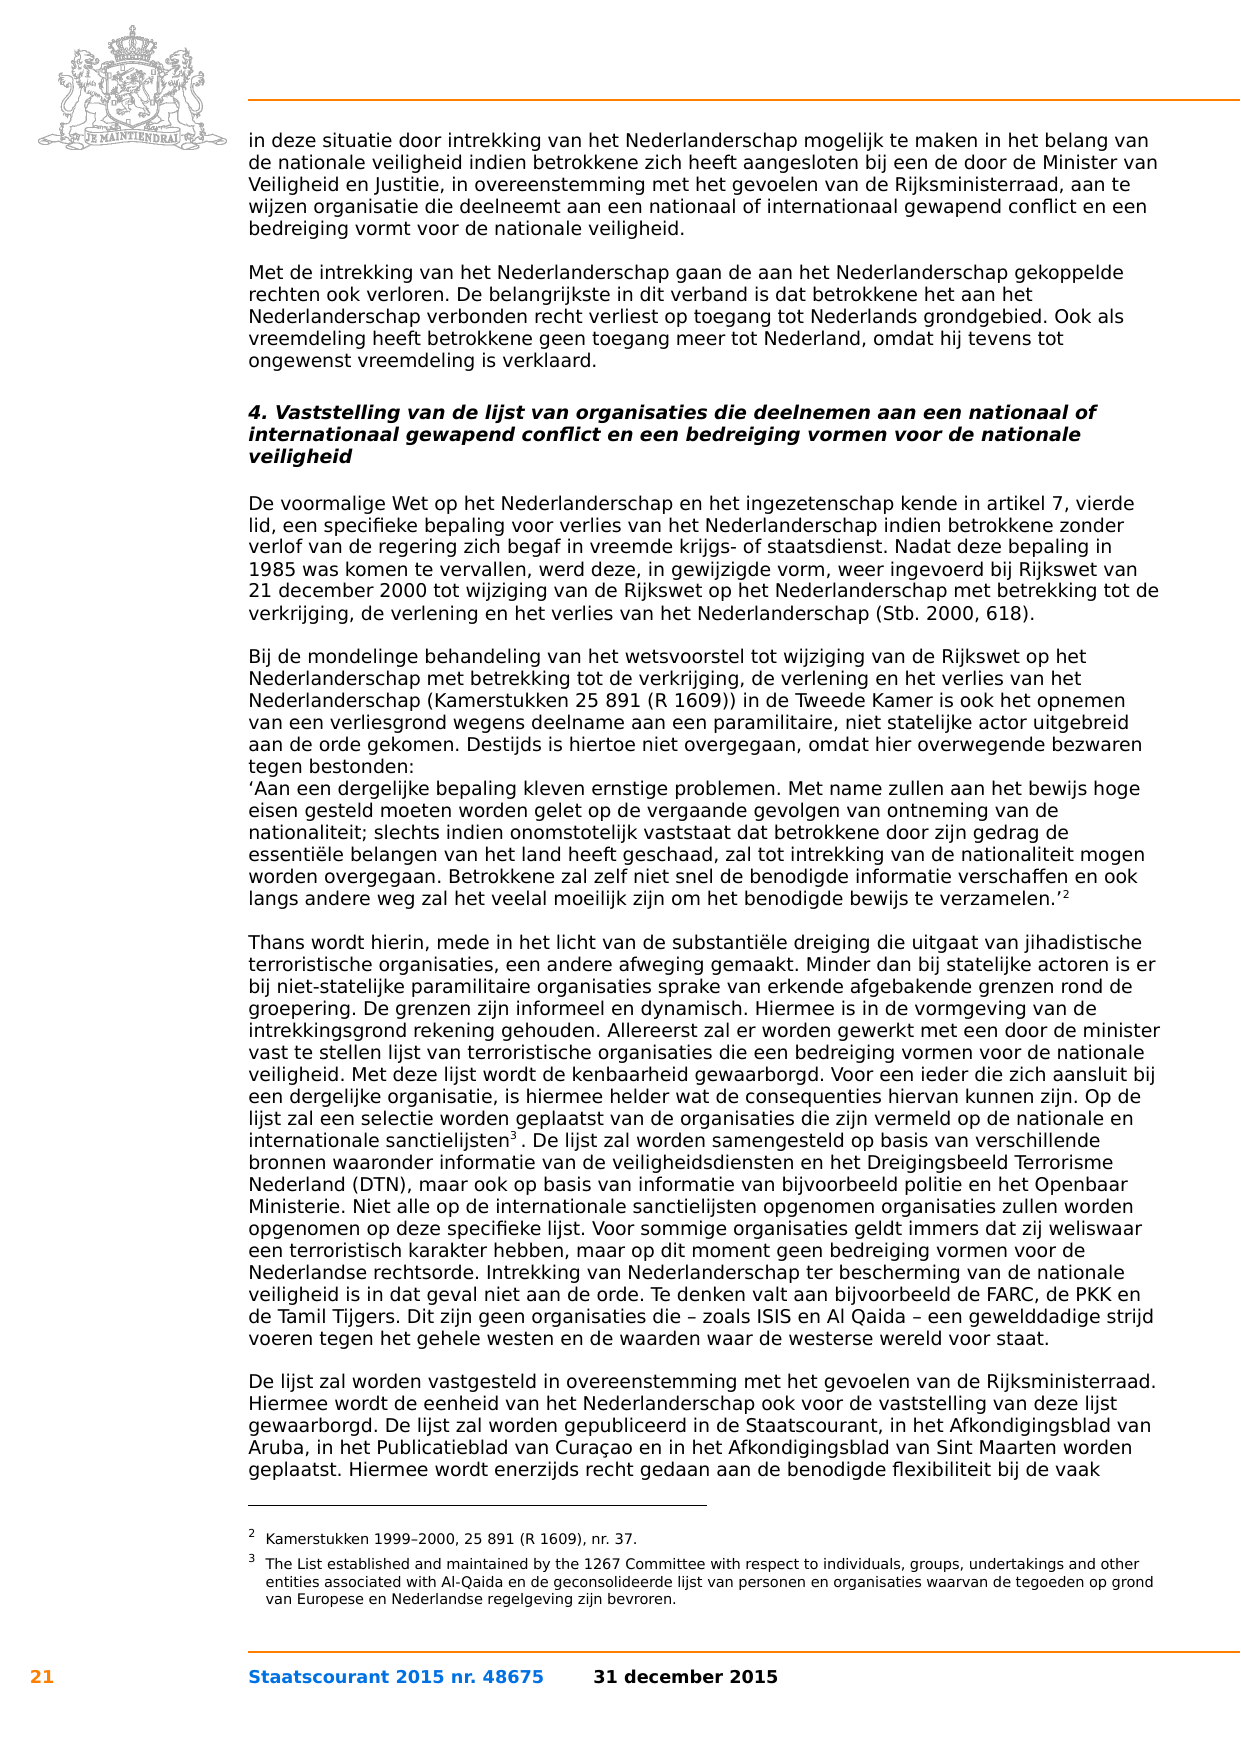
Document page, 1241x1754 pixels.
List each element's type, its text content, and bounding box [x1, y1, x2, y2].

text De voormalige Wet op het Nederlanderschap en het ingezetenschap kende in artikel 7, vierde lid, een specifieke bepaling voor verlies van het Nederlanderschap indien betrokkene zonder verlof van de regering zich begaf in vreemde krijgs- of staatsdienst. Nadat deze bepaling in 1985 was komen te vervallen, werd deze, in gewijzigde vorm, weer ingevoerd bij Rijkswet van 21 december 2000 tot wijziging van de Rijkswet op het Nederlanderschap met betrekking tot de verkrijging, de verlening en het verlies van het Nederlanderschap (Stb. 2000, 618). [248, 492, 1163, 624]
text ‘Aan een dergelijke bepaling kleven ernstige problemen. Met name zullen aan het bewijs hoge eisen gesteld moeten worden gelet op de vergaande gevolgen van ontneming van de nationaliteit; slechts indien onomstotelijk vaststaat dat betrokkene door zijn gedrag de essentiële belangen van het land heeft geschaad, zal tot intrekking van de nationaliteit mogen worden overgegaan. Betrokkene zal zelf niet snel de benodigde informatie verschaffen en ook langs andere weg zal het veelal moeilijk zijn om het benodigde bewijs te verzamelen.’ [248, 778, 1163, 910]
text Bij de mondelinge behandeling van het wetsvoorstel tot wijziging van de Rijkswet op het Nederlanderschap met betrekking tot de verkrijging, de verlening en het verlies van het Nederlanderschap (Kamerstukken 25 891 (R 1609)) in de Tweede Kamer is ook het opnemen van een verliesgrond wegens deelname aan een paramilitaire, niet statelijke actor uitgebreid aan de orde gekomen. Destijds is hiertoe niet overgegaan, omdat hier overwegende bezwaren tegen bestonden: [248, 646, 1163, 778]
text in deze situatie door intrekking van het Nederlanderschap mogelijk te maken in het belang van de nationale veiligheid indien betrokkene zich heeft aangesloten bij een de door de Minister van Veiligheid en Justitie, in overeenstemming met het gevoelen van de Rijksministerraad, aan te wijzen organisatie die deelneemt aan een nationaal of internationaal gewapend conflict en een bedreiging vormt voor de nationale veiligheid. [248, 130, 1163, 240]
text Met de intrekking van het Nederlanderschap gaan de aan het Nederlanderschap gekoppelde rechten ook verloren. De belangrijkste in dit verband is dat betrokkene het aan het Nederlanderschap verbonden recht verliest op toegang tot Nederlands grondgebied. Ook als vreemdeling heeft betrokkene geen toegang meer tot Nederland, omdat hij tevens tot ongewenst vreemdeling is verklaard. [248, 262, 1163, 372]
text Thans wordt hierin, mede in het licht van de substantiële dreiging die uitgaat van jihadistische terroristische organisaties, een andere afweging gemaakt. Minder dan bij statelijke actoren is er bij niet-statelijke paramilitaire organisaties sprake van erkende afgebakende grenzen rond de groepering. De grenzen zijn informeel en dynamisch. Hiermee is in de vormgeving van de intrekkingsgrond rekening gehouden. Allereerst zal er worden gewerkt met een door de minister vast te stellen lijst van terroristische organisaties die een bedreiging vormen voor de nationale veiligheid. Met deze lijst wordt de kenbaarheid gewaarborgd. Voor een ieder die zich aansluit bij een dergelijke organisatie, is hiermee helder wat de consequenties hiervan kunnen zijn. Op de lijst zal een selectie worden geplaatst van de organisaties die zijn vermeld op de nationale en internationale sanctielijsten. De lijst zal worden samengesteld op basis van verschillende bronnen waaronder informatie van de veiligheidsdiensten en het Dreigingsbeeld Terrorisme Nederland (DTN), maar ook op basis van informatie van bijvoorbeeld politie en het Openbaar Ministerie. Niet alle op de internationale sanctielijsten opgenomen organisaties zullen worden opgenomen op deze specifieke lijst. Voor sommige organisaties geldt immers dat zij weliswaar een terroristisch karakter hebben, maar op dit moment geen bedreiging vormen voor de Nederlandse rechtsorde. Intrekking van Nederlanderschap ter bescherming van de nationale veiligheid is in dat geval niet aan de orde. Te denken valt aan bijvoorbeeld de FARC, de PKK en de Tamil Tijgers. Dit zijn geen organisaties die – zoals ISIS en Al Qaida – een gewelddadige strijd voeren tegen het gehele westen en de waarden waar de westerse wereld voor staat. [248, 932, 1163, 1349]
text The List established and maintained by the 1267 Committee with respect to individuals, groups, undertakings and other entities associated with Al-Qaida en de geconsolideerde lijst van personen en organisaties waarvan de tegoeden op grond van Europese en Nederlandse regelgeving zijn bevroren. [248, 1552, 1163, 1608]
subtitle 4. Vaststelling van de lijst van organisaties die deelnemen aan een nationaal of internationaal gewapend conflict en een bedreiging vormen voor de nationale veiligheid [248, 402, 1163, 467]
text De lijst zal worden vastgesteld in overeenstemming met het gevoelen van de Rijksministerraad. Hiermee wordt de eenheid van het Nederlanderschap ook voor de vaststelling van deze lijst gewaarborgd. De lijst zal worden gepubliceerd in de Staatscourant, in het Afkondigingsblad van Aruba, in het Publicatieblad van Curaçao en in het Afkondigingsblad van Sint Maarten worden geplaatst. Hiermee wordt enerzijds recht gedaan aan de benodigde flexibiliteit bij de vaak [248, 1371, 1163, 1481]
text Kamerstukken 1999–2000, 25 891 (R 1609), nr. 37. [248, 1527, 1163, 1549]
picture [38, 25, 227, 150]
